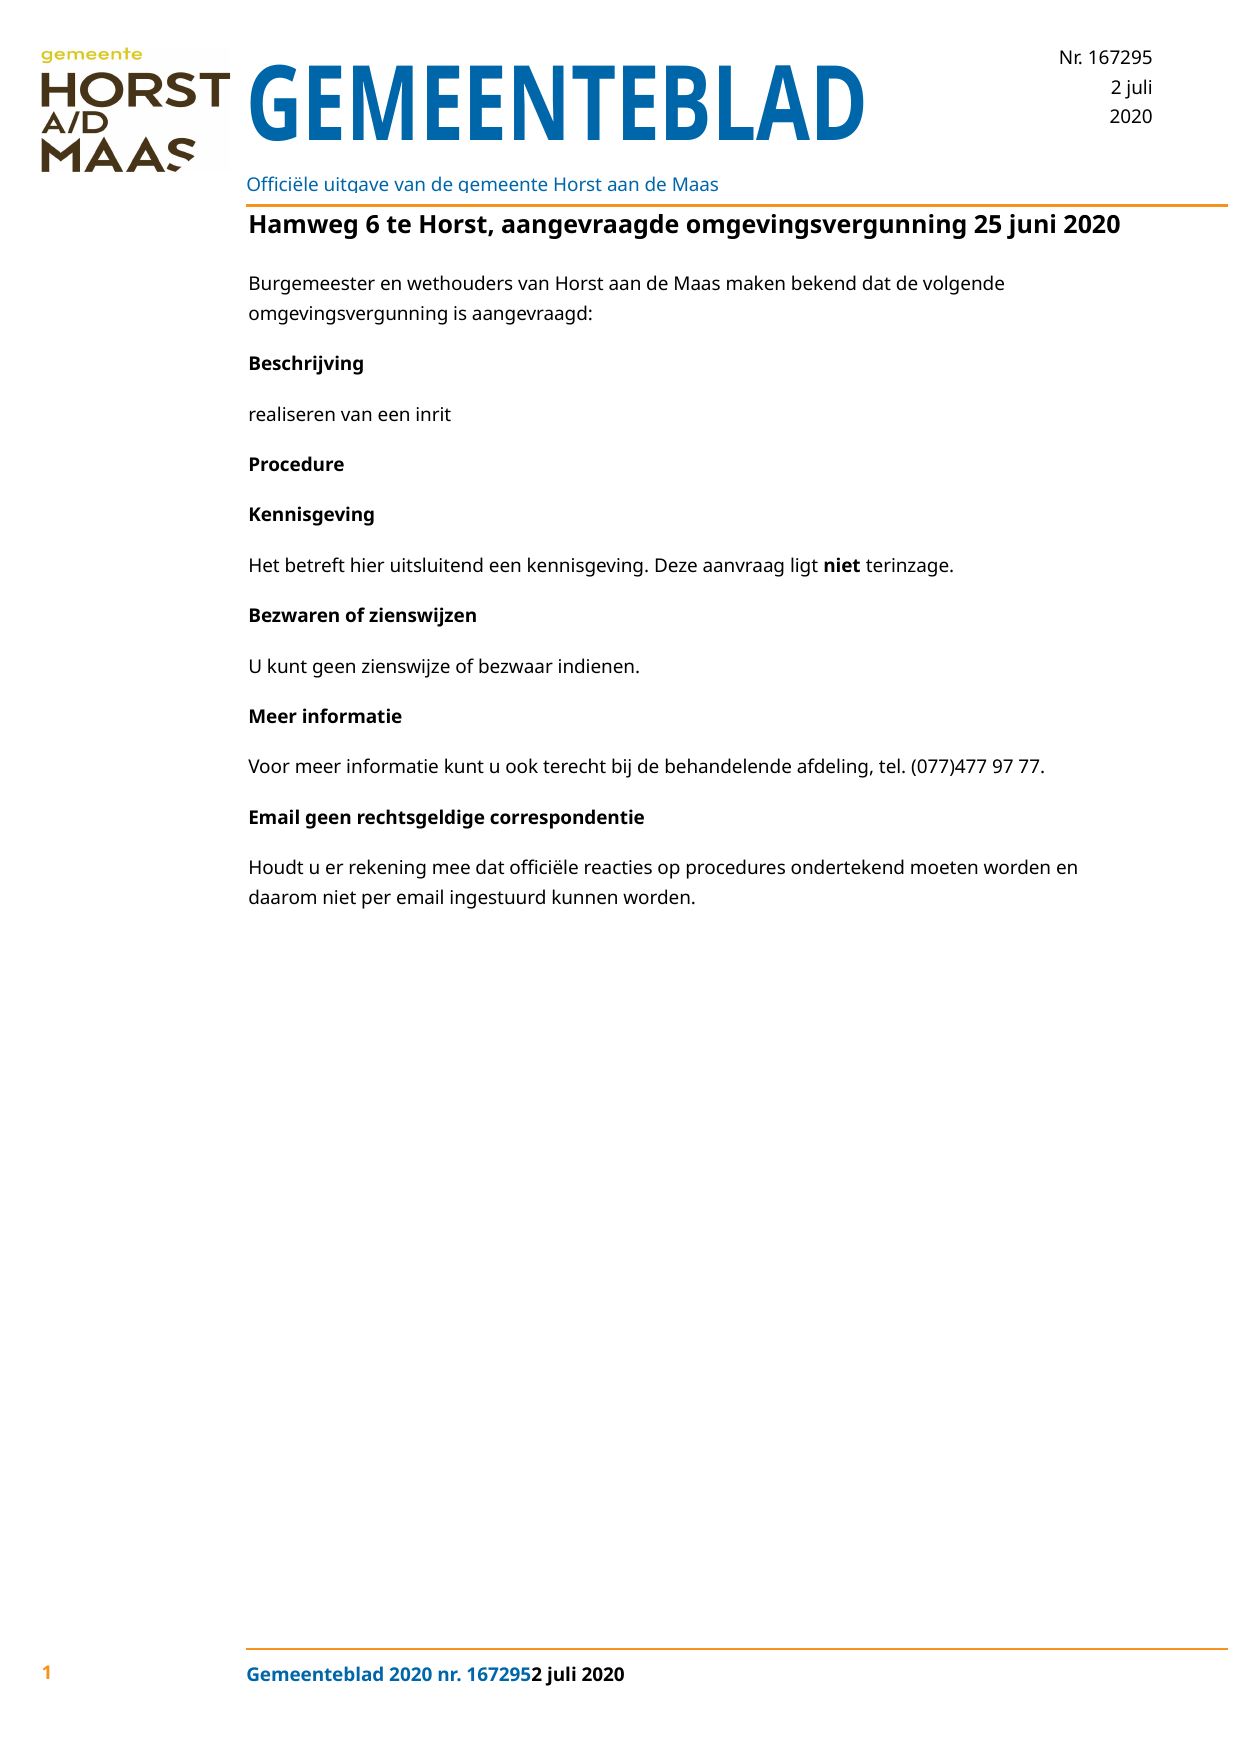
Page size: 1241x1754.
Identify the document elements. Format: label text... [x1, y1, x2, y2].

text Hamweg 6 te Horst, aangevraagde omgevingsvergunning 25 juni 2020 [248, 207, 1152, 241]
text Voor meer informatie kunt u ook terecht bij de behandelende afdeling, tel. (077)477 97 77. [248, 754, 1152, 779]
text realiseren van een inrit [248, 401, 1152, 426]
text Burgemeester en wethouders van Horst aan de Maas maken bekend dat de volgende omgevingsvergunning is aangevraagd: [248, 270, 1152, 326]
text Kennisgeving [248, 502, 1152, 527]
text Procedure [248, 451, 1152, 477]
picture [41, 47, 231, 172]
text U kunt geen zienswijze of bezwaar indienen. [248, 653, 1152, 678]
text Bezwaren of zienswijzen [248, 602, 1152, 628]
text Houdt u er rekening mee dat officiële reacties op procedures ondertekend moeten worden en daarom niet per email ingestuurd kunnen worden. [248, 854, 1152, 910]
text Beschrijving [248, 350, 1152, 376]
text Meer informatie [248, 703, 1152, 729]
text Email geen rechtsgeldige correspondentie [248, 804, 1152, 830]
text Het betreft hier uitsluitend een kennisgeving. Deze aanvraag ligt niet terinzage. [248, 552, 1152, 578]
